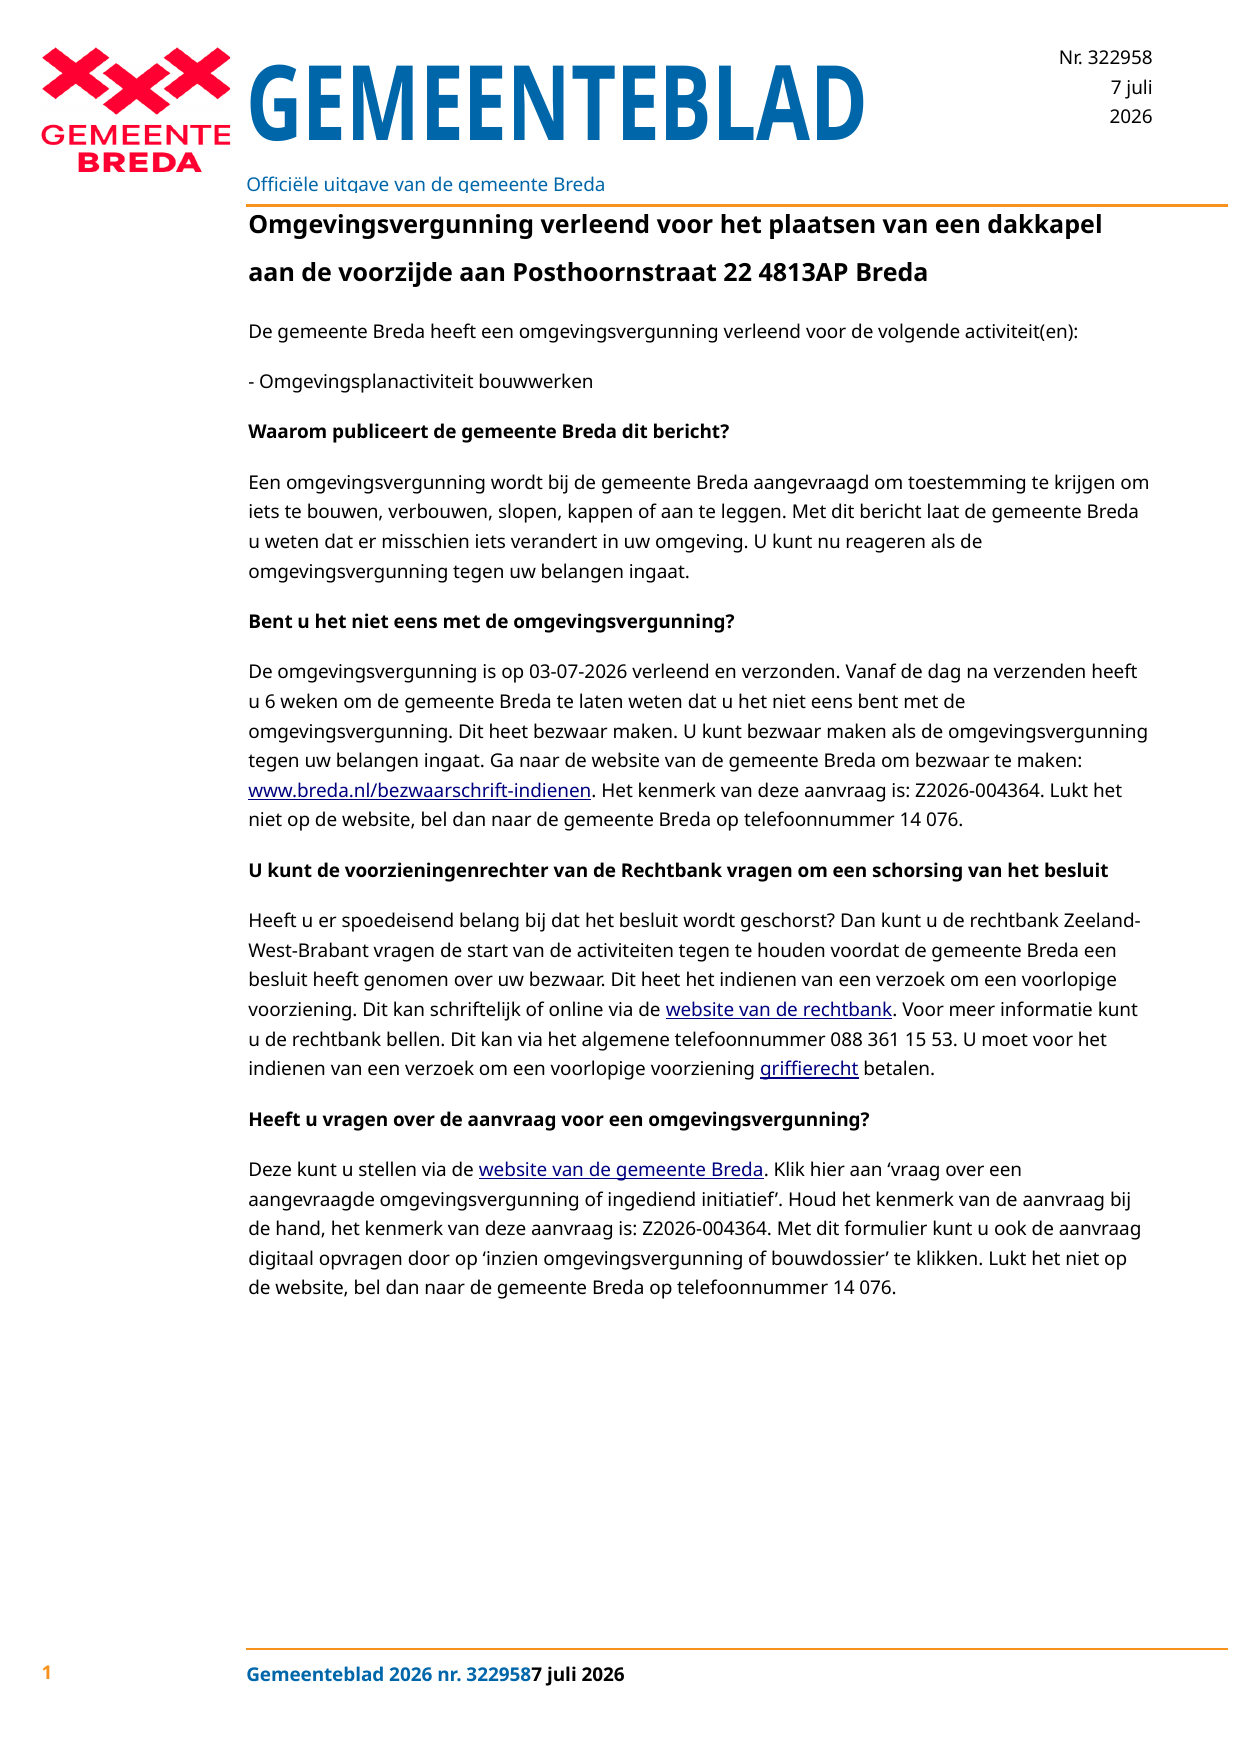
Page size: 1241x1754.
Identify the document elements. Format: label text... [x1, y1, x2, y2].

text De gemeente Breda heeft een omgevingsvergunning verleend voor de volgende activiteit(en): [248, 318, 1152, 344]
text De omgevingsvergunning is op 03-07-2026 verleend en verzonden. Vanaf de dag na verzenden heeft u 6 weken om de gemeente Breda te laten weten dat u het niet eens bent met de omgevingsvergunning. Dit heet bezwaar maken. U kunt bezwaar maken als de omgevingsvergunning tegen uw belangen ingaat. Ga naar de website van de gemeente Breda om bezwaar te maken: www.breda.nl/bezwaarschrift-indienen. Het kenmerk van deze aanvraag is: Z2026-004364. Lukt het niet op de website, bel dan naar de gemeente Breda op telefoonnummer 14 076. [248, 659, 1152, 832]
text - Omgevingsplanactiviteit bouwwerken [248, 368, 1152, 394]
text Bent u het niet eens met de omgevingsvergunning? [248, 608, 1152, 634]
text Heeft u er spoedeisend belang bij dat het besluit wordt geschorst? Dan kunt u de rechtbank Zeeland-West-Brabant vragen de start van de activiteiten tegen te houden voordat de gemeente Breda een besluit heeft genomen over uw bezwaar. Dit heet het indienen van een verzoek om een voorlopige voorziening. Dit kan schriftelijk of online via de website van de rechtbank. Voor meer informatie kunt u de rechtbank bellen. Dit kan via het algemene telefoonnummer 088 361 15 53. U moet voor het indienen van een verzoek om een voorlopige voorziening griffierecht betalen. [248, 907, 1152, 1081]
text Een omgevingsvergunning wordt bij de gemeente Breda aangevraagd om toestemming te krijgen om iets te bouwen, verbouwen, slopen, kappen of aan te leggen. Met dit bericht laat de gemeente Breda u weten dat er misschien iets verandert in uw omgeving. U kunt nu reageren als de omgevingsvergunning tegen uw belangen ingaat. [248, 469, 1152, 584]
text Omgevingsvergunning verleend voor het plaatsen van een dakkapel aan de voorzijde aan Posthoornstraat 22 4813AP Breda [248, 207, 1152, 288]
text Waarom publiceert de gemeente Breda dit bericht? [248, 419, 1152, 444]
picture [41, 47, 231, 172]
text U kunt de voorzieningenrechter van de Rechtbank vragen om een schorsing van het besluit [248, 857, 1152, 883]
text Heeft u vragen over de aanvraag voor een omgevingsvergunning? [248, 1106, 1152, 1132]
text Deze kunt u stellen via de website van de gemeente Breda. Klik hier aan ‘vraag over een aangevraagde omgevingsvergunning of ingediend initiatief’. Houd het kenmerk van de aanvraag bij de hand, het kenmerk van deze aanvraag is: Z2026-004364. Met dit formulier kunt u ook de aanvraag digitaal opvragen door op ‘inzien omgevingsvergunning of bouwdossier’ te klikken. Lukt het niet op de website, bel dan naar de gemeente Breda op telefoonnummer 14 076. [248, 1156, 1152, 1300]
